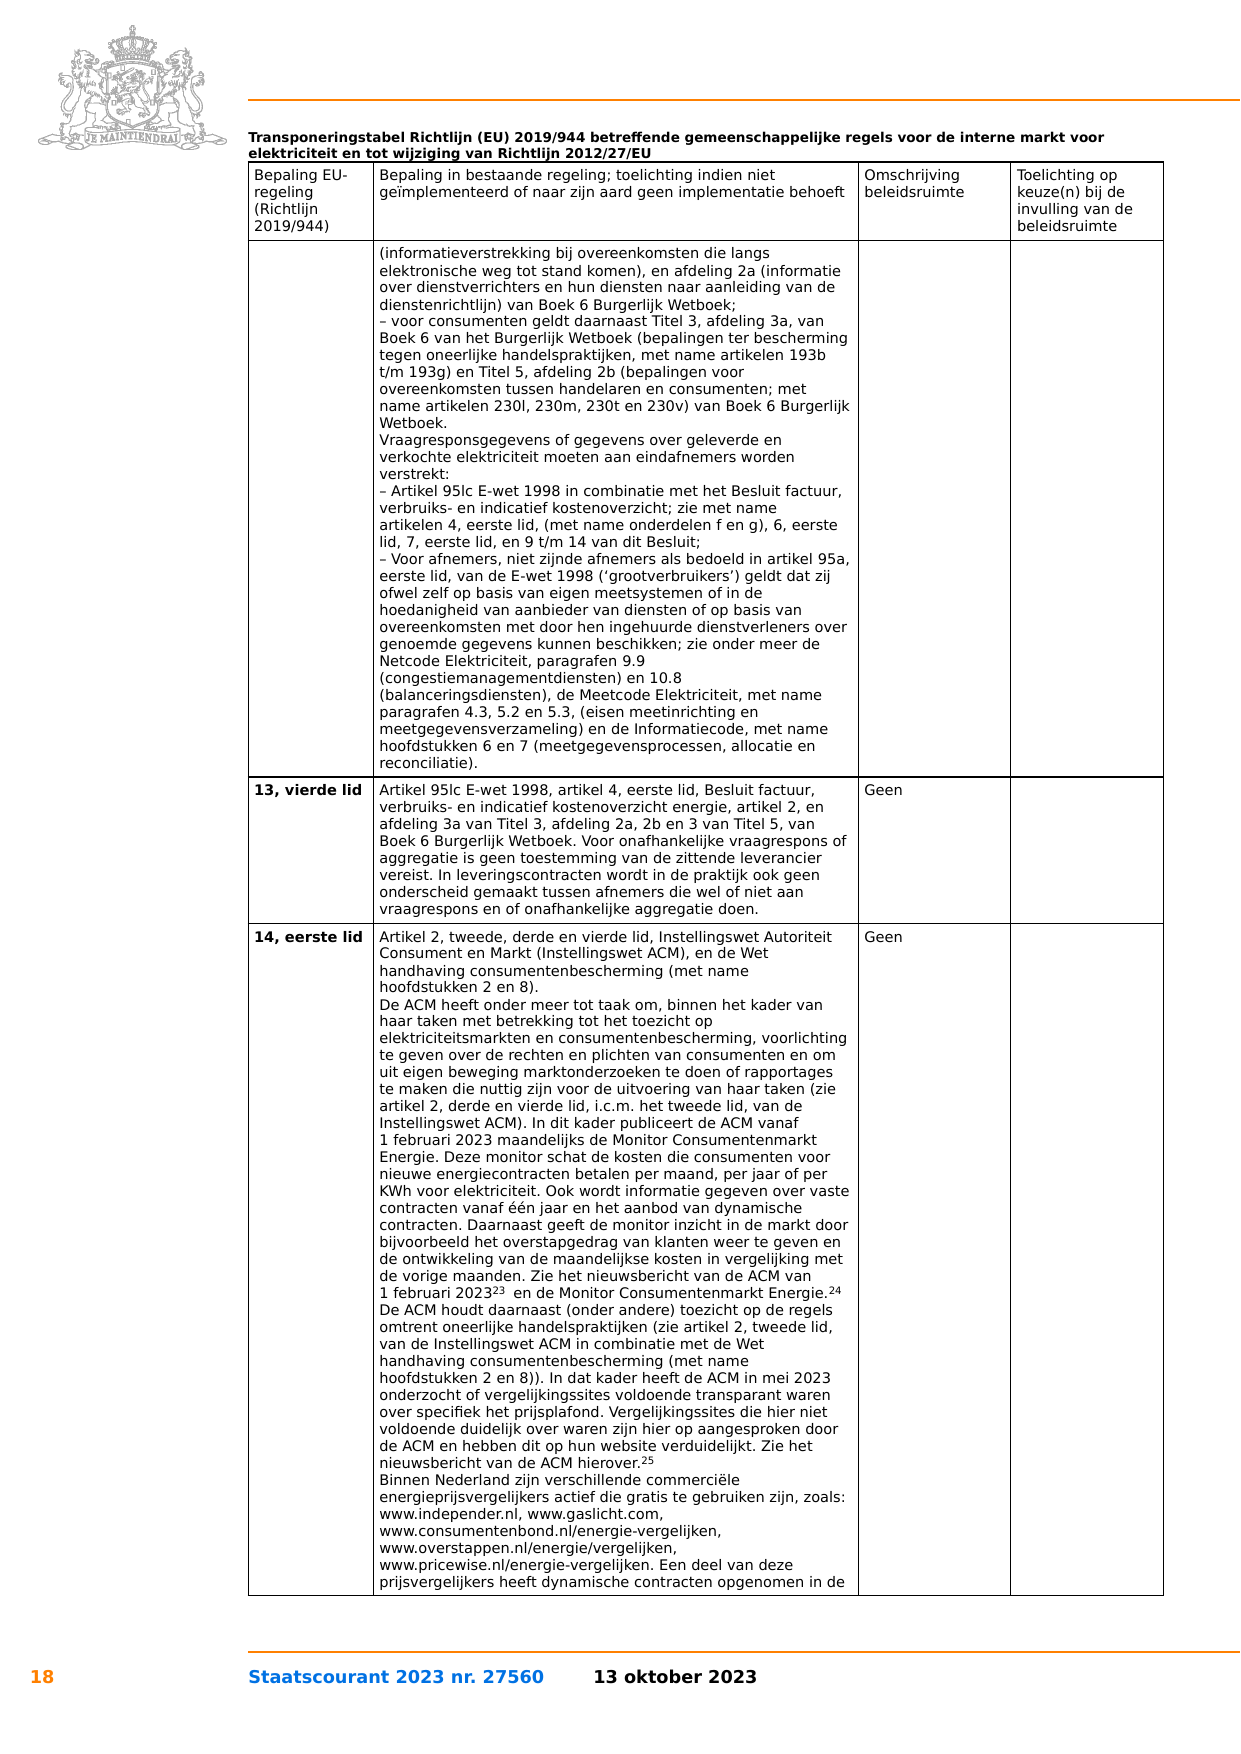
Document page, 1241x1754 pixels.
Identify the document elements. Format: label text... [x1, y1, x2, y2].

table_cell Bepaling EU-regeling (Richtlijn 2019/944) [249, 163, 373, 240]
table_cell [1011, 241, 1163, 776]
table_cell [1011, 778, 1163, 923]
table_cell 13, vierde lid [249, 778, 373, 923]
picture [38, 25, 227, 150]
table_header Transponeringstabel Richtlijn (EU) 2019/944 betreffende gemeenschappelijke regels voor de interne markt voor elektriciteit en tot wijziging van Richtlijn 2012/27/EU [248, 130, 1163, 161]
table_cell (informatieverstrekking bij overeenkomsten die langs elektronische weg tot stand komen), en afdeling 2a (informatie over dienstverrichters en hun diensten naar aanleiding van de dienstenrichtlijn) van Boek 6 Burgerlijk Wetboek; – voor consumenten geldt daarnaast Titel 3, afdeling 3a, van Boek 6 van het Burgerlijk Wetboek (bepalingen ter bescherming tegen oneerlijke handelspraktijken, met name artikelen 193b t/m 193g) en Titel 5, afdeling 2b (bepalingen voor overeenkomsten tussen handelaren en consumenten; met name artikelen 230l, 230m, 230t en 230v) van Boek 6 Burgerlijk Wetboek. Vraagresponsgegevens of gegevens over geleverde en verkochte elektriciteit moeten aan eindafnemers worden verstrekt: – Artikel 95lc E-wet 1998 in combinatie met het Besluit factuur, verbruiks- en indicatief kostenoverzicht; zie met name artikelen 4, eerste lid, (met name onderdelen f en g), 6, eerste lid, 7, eerste lid, en 9 t/m 14 van dit Besluit; – Voor afnemers, niet zijnde afnemers als bedoeld in artikel 95a, eerste lid, van de E-wet 1998 (‘grootverbruikers’) geldt dat zij ofwel zelf op basis van eigen meetsystemen of in de hoedanigheid van aanbieder van diensten of op basis van overeenkomsten met door hen ingehuurde dienstverleners over genoemde gegevens kunnen beschikken; zie onder meer de Netcode Elektriciteit, paragrafen 9.9 (congestiemanagementdiensten) en 10.8 (balanceringsdiensten), de Meetcode Elektriciteit, met name paragrafen 4.3, 5.2 en 5.3, (eisen meetinrichting en meetgegevensverzameling) en de Informatiecode, met name hoofdstukken 6 en 7 (meetgegevensprocessen, allocatie en reconciliatie). [374, 241, 858, 776]
table_cell Artikel 95lc E-wet 1998, artikel 4, eerste lid, Besluit factuur, verbruiks- en indicatief kostenoverzicht energie, artikel 2, en afdeling 3a van Titel 3, afdeling 2a, 2b en 3 van Titel 5, van Boek 6 Burgerlijk Wetboek. Voor onafhankelijke vraagrespons of aggregatie is geen toestemming van de zittende leverancier vereist. In leveringscontracten wordt in de praktijk ook geen onderscheid gemaakt tussen afnemers die wel of niet aan vraagrespons en of onafhankelijke aggregatie doen. [374, 778, 858, 923]
table_cell [859, 241, 1010, 776]
table_cell [249, 241, 373, 776]
table_cell [1011, 924, 1163, 1595]
table_cell Bepaling in bestaande regeling; toelichting indien niet geïmplementeerd of naar zijn aard geen implementatie behoeft [374, 163, 858, 240]
table_cell Artikel 2, tweede, derde en vierde lid, Instellingswet Autoriteit Consument en Markt (Instellingswet ACM), en de Wet handhaving consumentenbescherming (met name hoofdstukken 2 en 8). De ACM heeft onder meer tot taak om, binnen het kader van haar taken met betrekking tot het toezicht op elektriciteitsmarkten en consumentenbescherming, voorlichting te geven over de rechten en plichten van consumenten en om uit eigen beweging marktonderzoeken te doen of rapportages te maken die nuttig zijn voor de uitvoering van haar taken (zie artikel 2, derde en vierde lid, i.c.m. het tweede lid, van de Instellingswet ACM). In dit kader publiceert de ACM vanaf 1 februari 2023 maandelijks de Monitor Consumentenmarkt Energie. Deze monitor schat de kosten die consumenten voor nieuwe energiecontracten betalen per maand, per jaar of per KWh voor elektriciteit. Ook wordt informatie gegeven over vaste contracten vanaf één jaar en het aanbod van dynamische contracten. Daarnaast geeft de monitor inzicht in de markt door bijvoorbeeld het overstapgedrag van klanten weer te geven en de ontwikkeling van de maandelijkse kosten in vergelijking met de vorige maanden. Zie het nieuwsbericht van de ACM van 1 februari 202323 en de Monitor Consumentenmarkt Energie.24 De ACM houdt daarnaast (onder andere) toezicht op de regels omtrent oneerlijke handelspraktijken (zie artikel 2, tweede lid, van de Instellingswet ACM in combinatie met de Wet handhaving consumentenbescherming (met name hoofdstukken 2 en 8)). In dat kader heeft de ACM in mei 2023 onderzocht of vergelijkingssites voldoende transparant waren over specifiek het prijsplafond. Vergelijkingssites die hier niet voldoende duidelijk over waren zijn hier op aangesproken door de ACM en hebben dit op hun website verduidelijkt. Zie het nieuwsbericht van de ACM hierover.25 Binnen Nederland zijn verschillende commerciële energieprijsvergelijkers actief die gratis te gebruiken zijn, zoals: www.independer.nl, www.gaslicht.com, www.consumentenbond.nl/energie-vergelijken, www.overstappen.nl/energie/vergelijken, www.pricewise.nl/energie-vergelijken. Een deel van deze prijsvergelijkers heeft dynamische contracten opgenomen in de [374, 924, 858, 1595]
table_cell 14, eerste lid [249, 924, 373, 1595]
table_cell Geen [859, 924, 1010, 1595]
table_cell Geen [859, 778, 1010, 923]
table_cell Toelichting op keuze(n) bij de invulling van de beleidsruimte [1011, 163, 1163, 240]
table_cell Omschrijving beleidsruimte [859, 163, 1010, 240]
